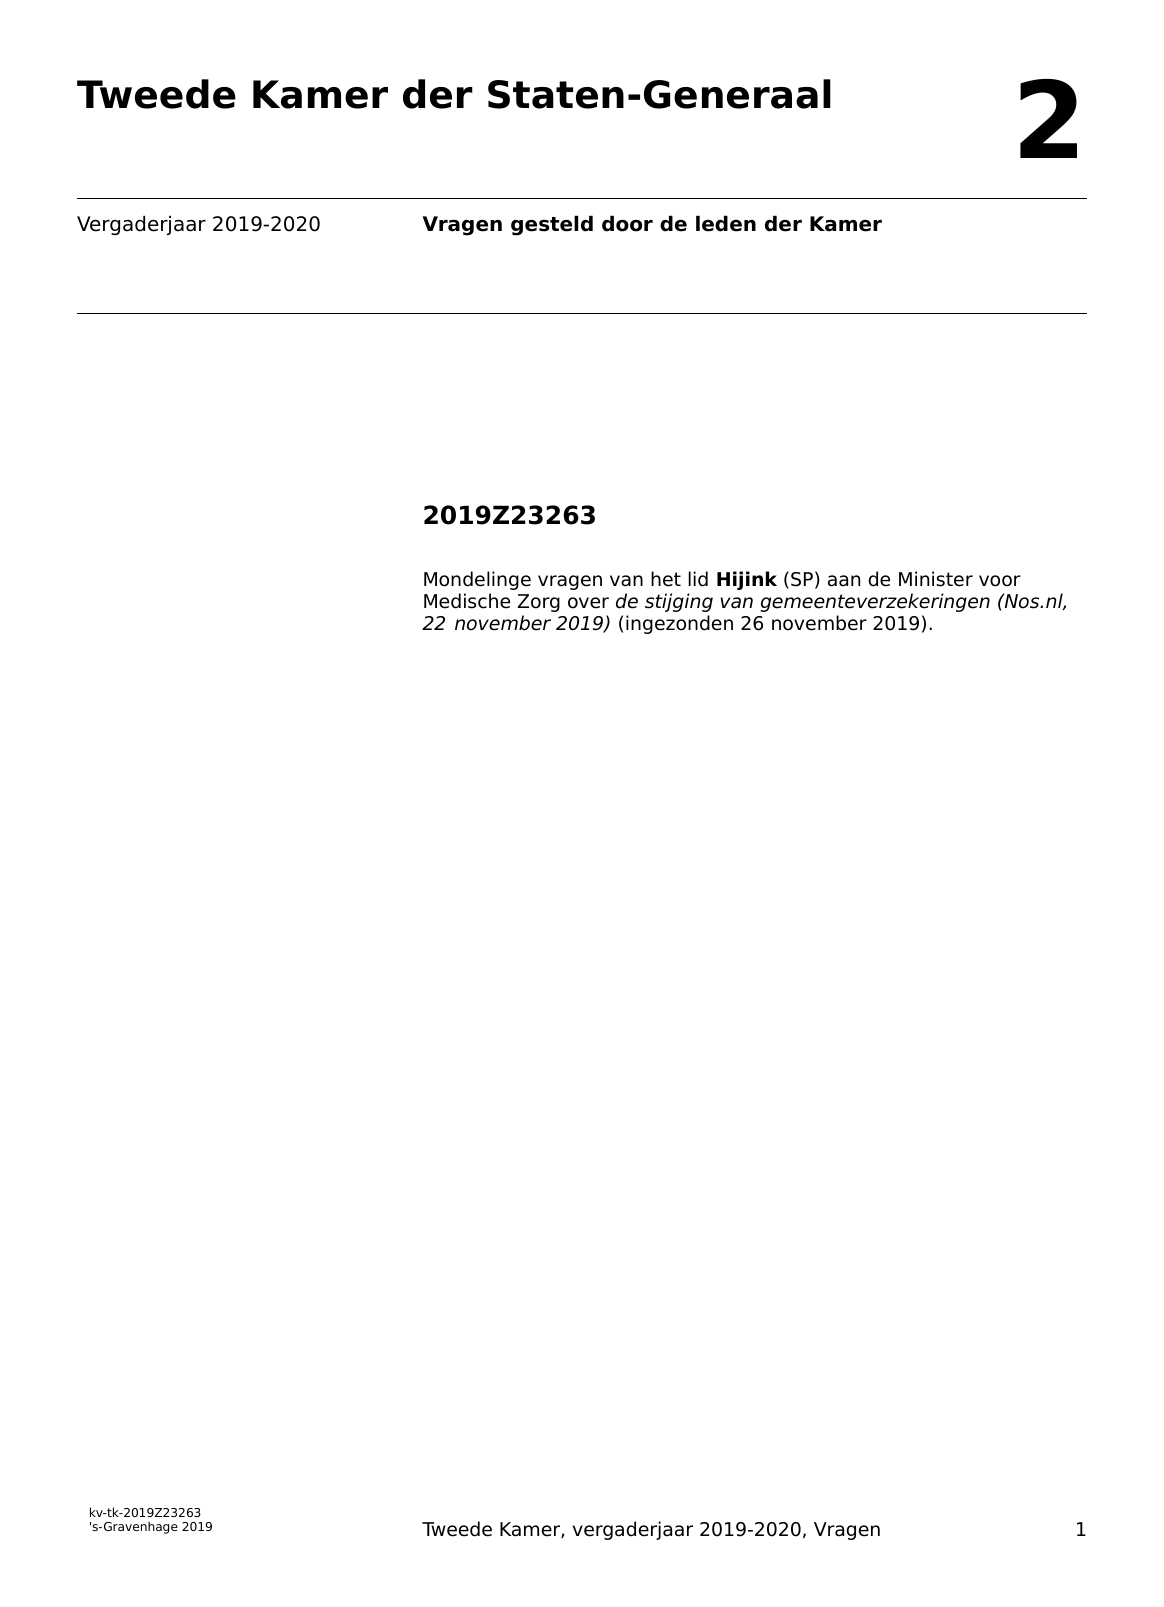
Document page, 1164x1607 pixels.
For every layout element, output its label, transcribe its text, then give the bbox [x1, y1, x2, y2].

table_header 2 [886, 59, 1087, 198]
text kv-tk-2019Z23263 [88, 1506, 323, 1520]
text 2019Z23263 [422, 501, 1087, 531]
table_cell Vragen gesteld door de leden der Kamer [422, 199, 1087, 313]
text Mondelinge vragen van het lid Hijink (SP) aan de Minister voor Medische Zorg over de stijging van gemeenteverzekeringen (Nos.nl, 22 november 2019) (ingezonden 26 november 2019). [422, 569, 1087, 635]
table_cell Vergaderjaar 2019-2020 [77, 199, 422, 313]
text 's-Gravenhage 2019 [88, 1520, 323, 1534]
table_header Tweede Kamer der Staten-Generaal [77, 59, 886, 198]
